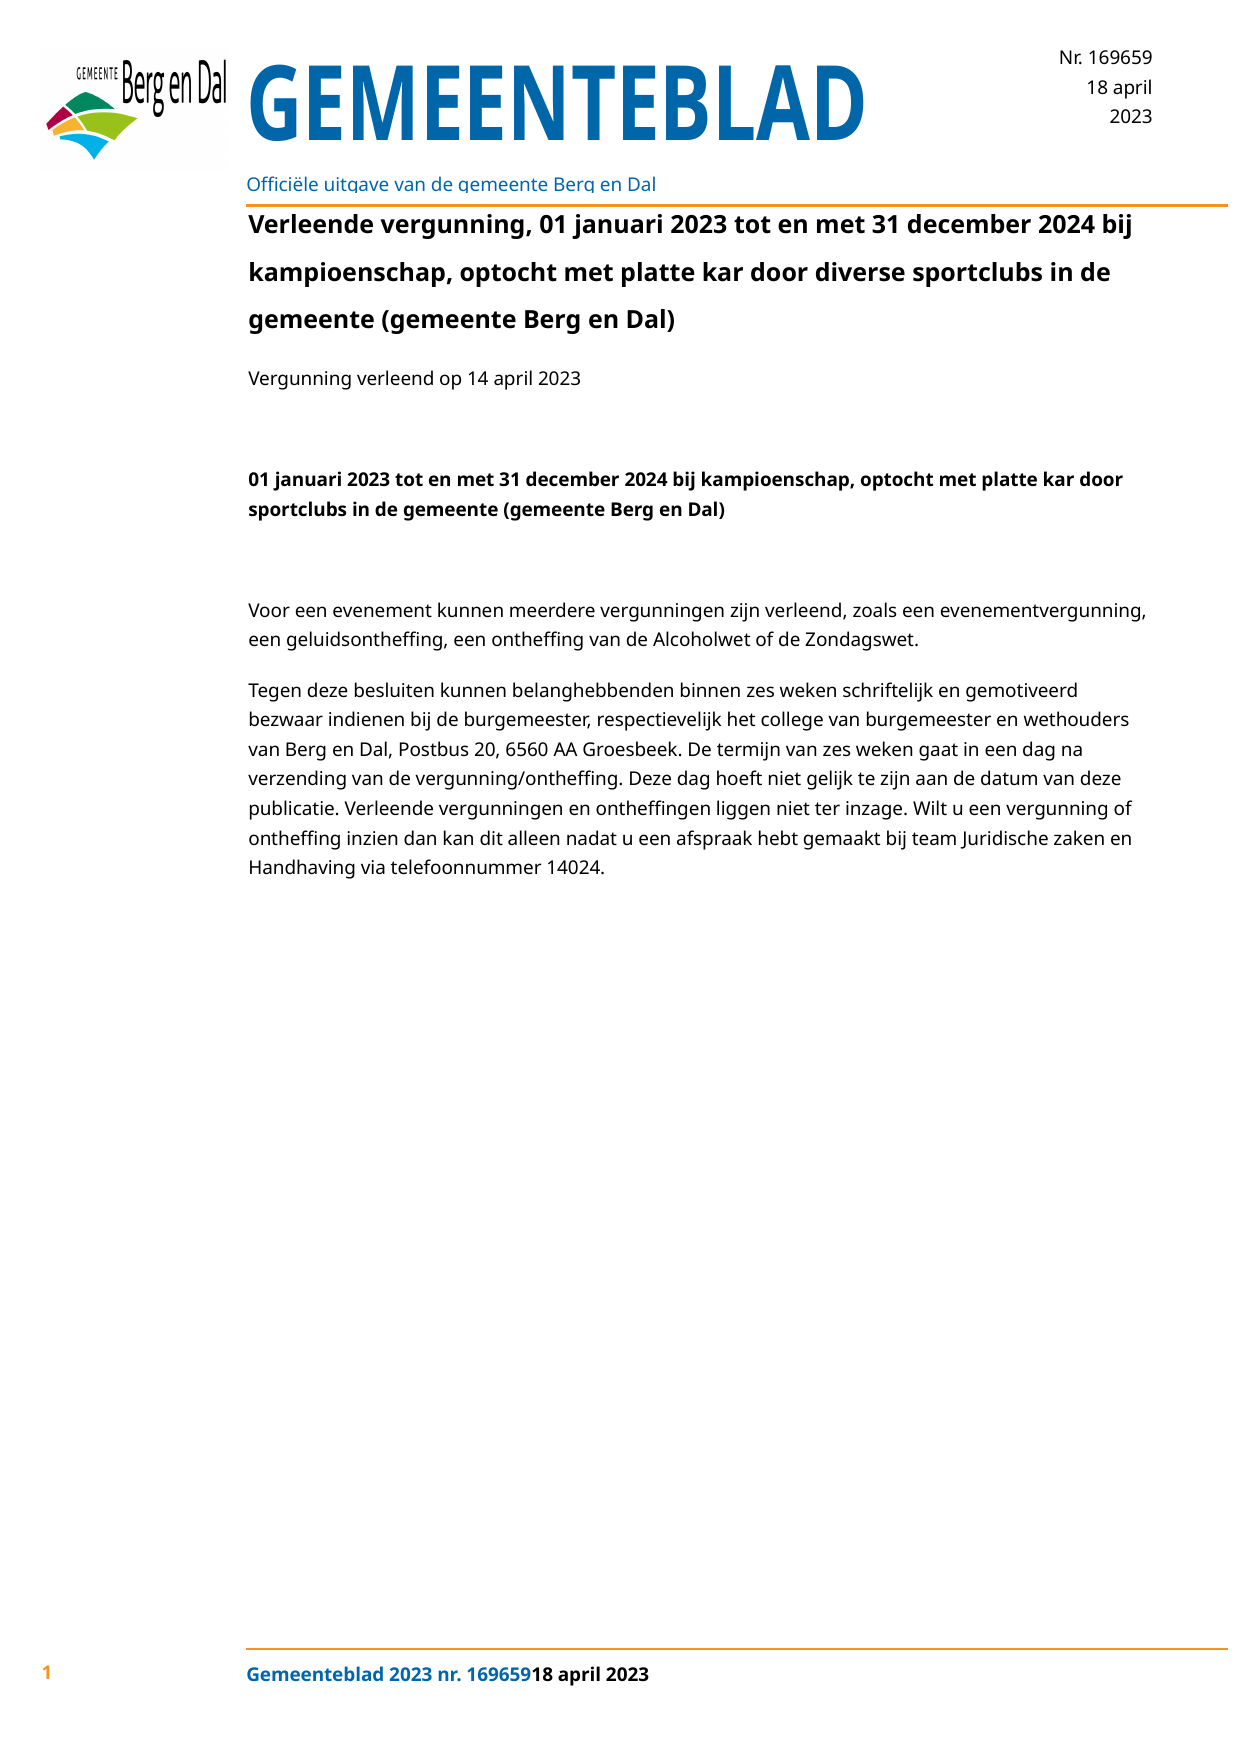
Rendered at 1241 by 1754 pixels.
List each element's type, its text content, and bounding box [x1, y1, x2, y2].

text Verleende vergunning, 01 januari 2023 tot en met 31 december 2024 bij kampioenschap, optocht met platte kar door diverse sportclubs in de gemeente (gemeente Berg en Dal) [248, 207, 1152, 336]
text 01 januari 2023 tot en met 31 december 2024 bij kampioenschap, optocht met platte kar door sportclubs in de gemeente (gemeente Berg en Dal) [248, 466, 1152, 522]
text Vergunning verleend op 14 april 2023 [248, 366, 1152, 391]
text Voor een evenement kunnen meerdere vergunningen zijn verleend, zoals een evenementvergunning, een geluidsontheffing, een ontheffing van de Alcoholwet of de Zondagswet. [248, 597, 1152, 652]
text Tegen deze besluiten kunnen belanghebbenden binnen zes weken schriftelijk en gemotiveerd bezwaar indienen bij de burgemeester, respectievelijk het college van burgemeester en wethouders van Berg en Dal, Postbus 20, 6560 AA Groesbeek. De termijn van zes weken gaat in een dag na verzending van de vergunning/ontheffing. Deze dag hoeft niet gelijk te zijn aan de datum van deze publicatie. Verleende vergunningen en ontheffingen liggen niet ter inzage. Wilt u een vergunning of ontheffing inzien dan kan dit alleen nadat u een afspraak hebt gemaakt bij team Juridische zaken en Handhaving via telefoonnummer 14024. [248, 677, 1152, 880]
picture [41, 47, 231, 172]
